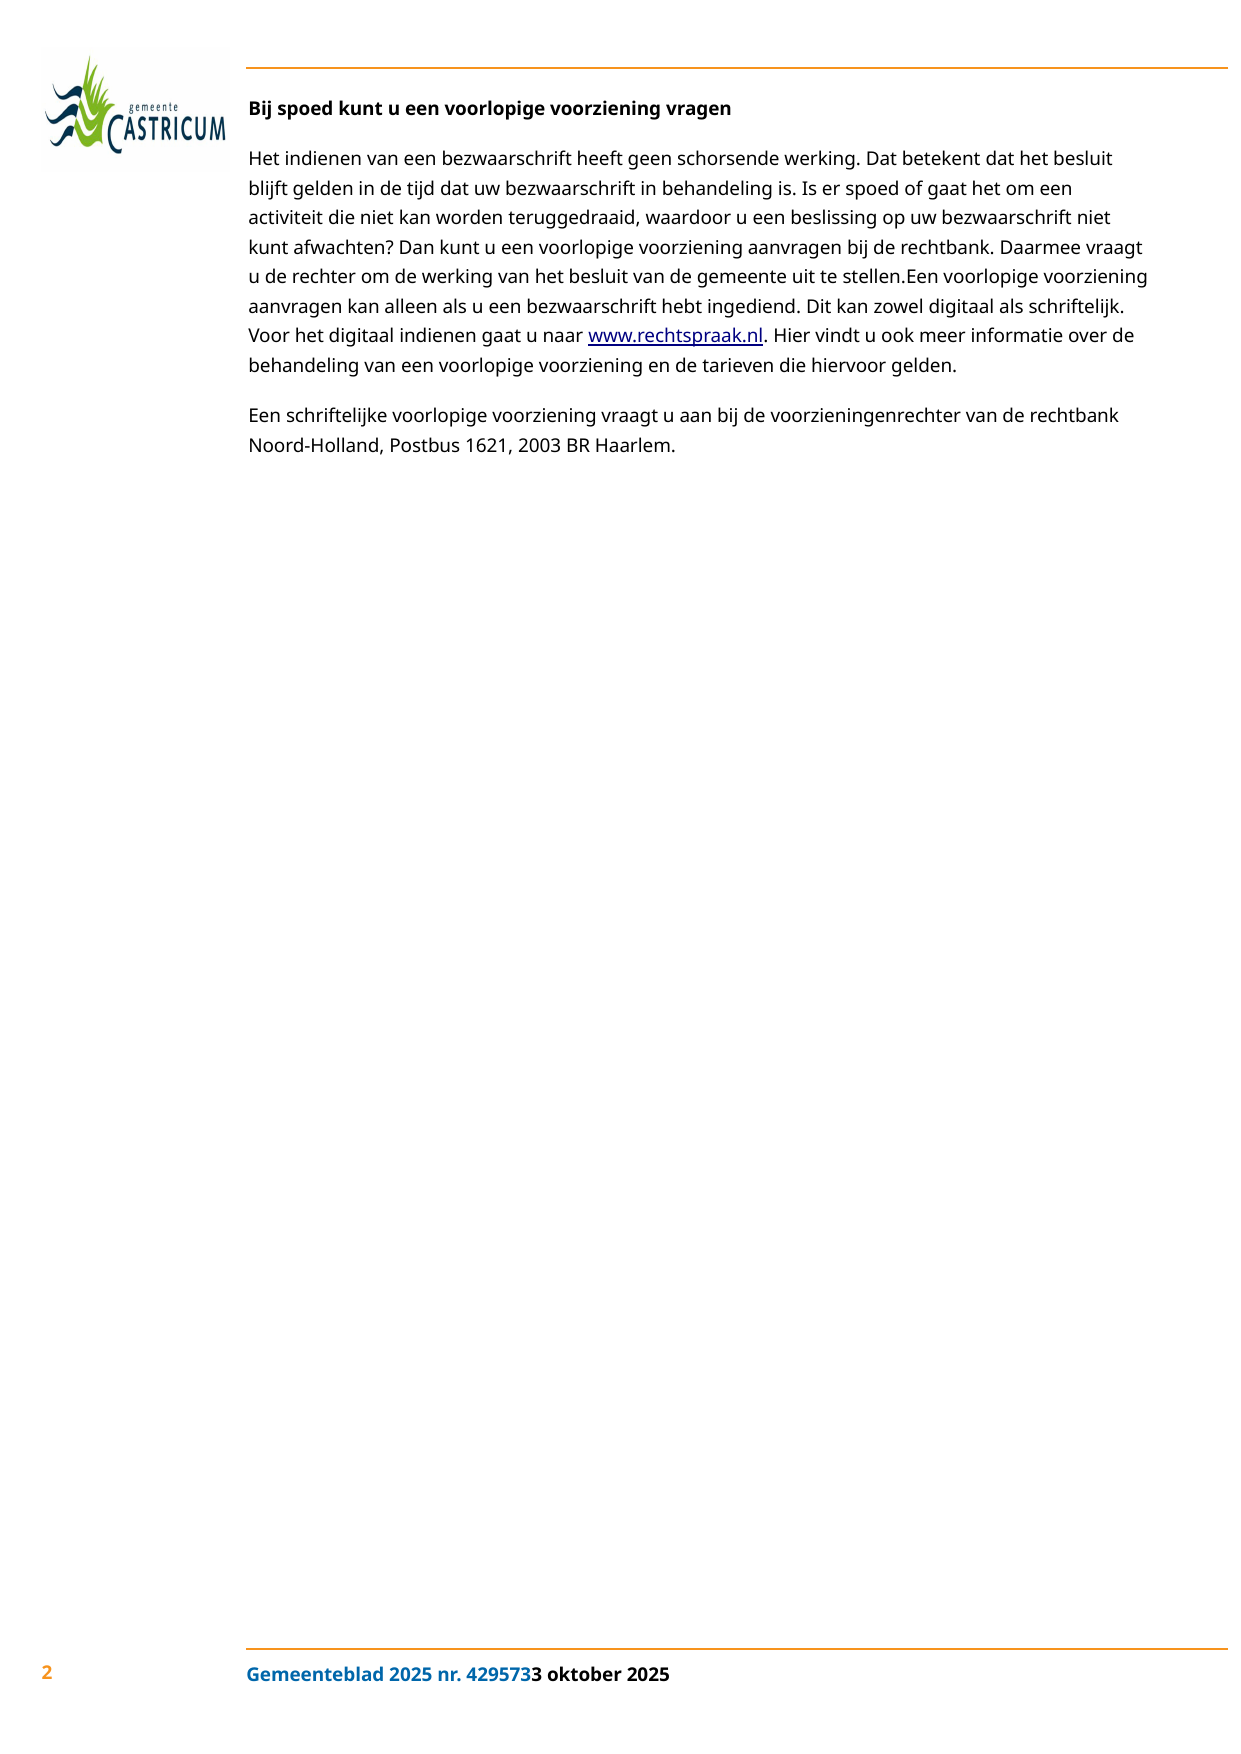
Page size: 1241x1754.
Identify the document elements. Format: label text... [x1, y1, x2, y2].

text Een schriftelijke voorlopige voorziening vraagt u aan bij de voorzieningenrechter van de rechtbank Noord-Holland, Postbus 1621, 2003 BR Haarlem. [248, 403, 1152, 458]
text Bij spoed kunt u een voorlopige voorziening vragen [248, 95, 1152, 121]
picture [41, 47, 231, 172]
text Het indienen van een bezwaarschrift heeft geen schorsende werking. Dat betekent dat het besluit blijft gelden in de tijd dat uw bezwaarschrift in behandeling is. Is er spoed of gaat het om een activiteit die niet kan worden teruggedraaid, waardoor u een beslissing op uw bezwaarschrift niet kunt afwachten? Dan kunt u een voorlopige voorziening aanvragen bij de rechtbank. Daarmee vraagt u de rechter om de werking van het besluit van de gemeente uit te stellen.Een voorlopige voorziening aanvragen kan alleen als u een bezwaarschrift hebt ingediend. Dit kan zowel digitaal als schriftelijk. Voor het digitaal indienen gaat u naar www.rechtspraak.nl. Hier vindt u ook meer informatie over de behandeling van een voorlopige voorziening en de tarieven die hiervoor gelden. [248, 145, 1152, 378]
